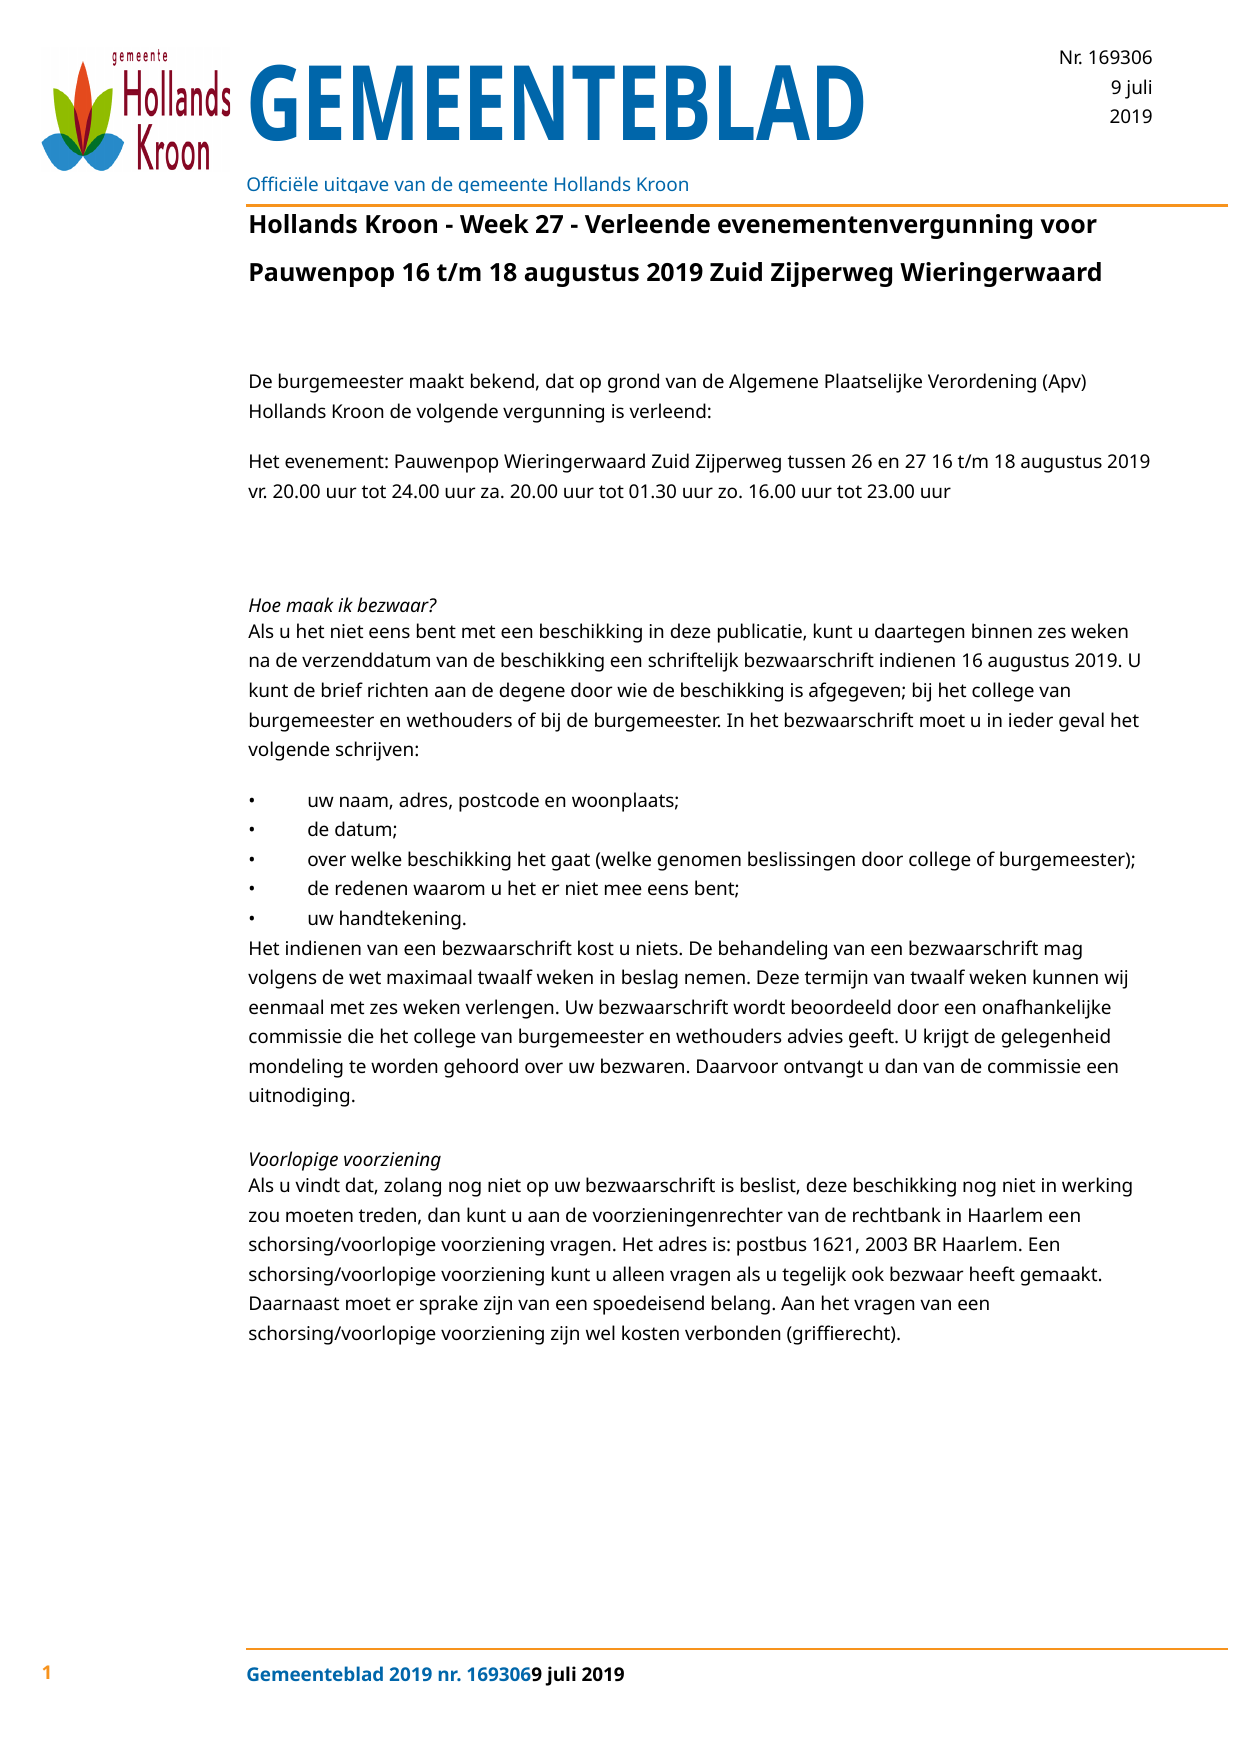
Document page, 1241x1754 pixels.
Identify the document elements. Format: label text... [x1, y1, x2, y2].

text Het evenement: Pauwenpop Wieringerwaard Zuid Zijperweg tussen 26 en 27 16 t/m 18 augustus 2019 vr. 20.00 uur tot 24.00 uur za. 20.00 uur tot 01.30 uur zo. 16.00 uur tot 23.00 uur [248, 448, 1152, 504]
list de datum; [248, 816, 1152, 842]
text Als u het niet eens bent met een beschikking in deze publicatie, kunt u daartegen binnen zes weken na de verzenddatum van de beschikking een schriftelijk bezwaarschrift indienen 16 augustus 2019. U kunt de brief richten aan de degene door wie de beschikking is afgegeven; bij het college van burgemeester en wethouders of bij de burgemeester. In het bezwaarschrift moet u in ieder geval het volgende schrijven: [248, 618, 1152, 762]
text Het indienen van een bezwaarschrift kost u niets. De behandeling van een bezwaarschrift mag volgens de wet maximaal twaalf weken in beslag nemen. Deze termijn van twaalf weken kunnen wij eenmaal met zes weken verlengen. Uw bezwaarschrift wordt beoordeeld door een onafhankelijke commissie die het college van burgemeester en wethouders advies geeft. U krijgt de gelegenheid mondeling te worden gehoord over uw bezwaren. Daarvoor ontvangt u dan van de commissie een uitnodiging. [248, 935, 1152, 1108]
list de redenen waarom u het er niet mee eens bent; [248, 876, 1152, 901]
text Als u vindt dat, zolang nog niet op uw bezwaarschrift is beslist, deze beschikking nog niet in werking zou moeten treden, dan kunt u aan de voorzieningenrechter van de rechtbank in Haarlem een schorsing/voorlopige voorziening vragen. Het adres is: postbus 1621, 2003 BR Haarlem. Een schorsing/voorlopige voorziening kunt u alleen vragen als u tegelijk ook bezwaar heeft gemaakt. Daarnaast moet er sprake zijn van een spoedeisend belang. Aan het vragen van een schorsing/voorlopige voorziening zijn wel kosten verbonden (griffierecht). [248, 1172, 1152, 1346]
list over welke beschikking het gaat (welke genomen beslissingen door college of burgemeester); [248, 846, 1152, 872]
text De burgemeester maakt bekend, dat op grond van de Algemene Plaatselijke Verordening (Apv) Hollands Kroon de volgende vergunning is verleend: [248, 368, 1152, 424]
picture [41, 47, 231, 172]
text Hollands Kroon - Week 27 - Verleende evenementenvergunning voor Pauwenpop 16 t/m 18 augustus 2019 Zuid Zijperweg Wieringerwaard [248, 207, 1152, 288]
text Hoe maak ik bezwaar? [248, 592, 1152, 618]
list uw naam, adres, postcode en woonplaats; [248, 787, 1152, 812]
text Voorlopige voorziening [248, 1147, 1152, 1172]
list uw handtekening. [248, 905, 1152, 931]
